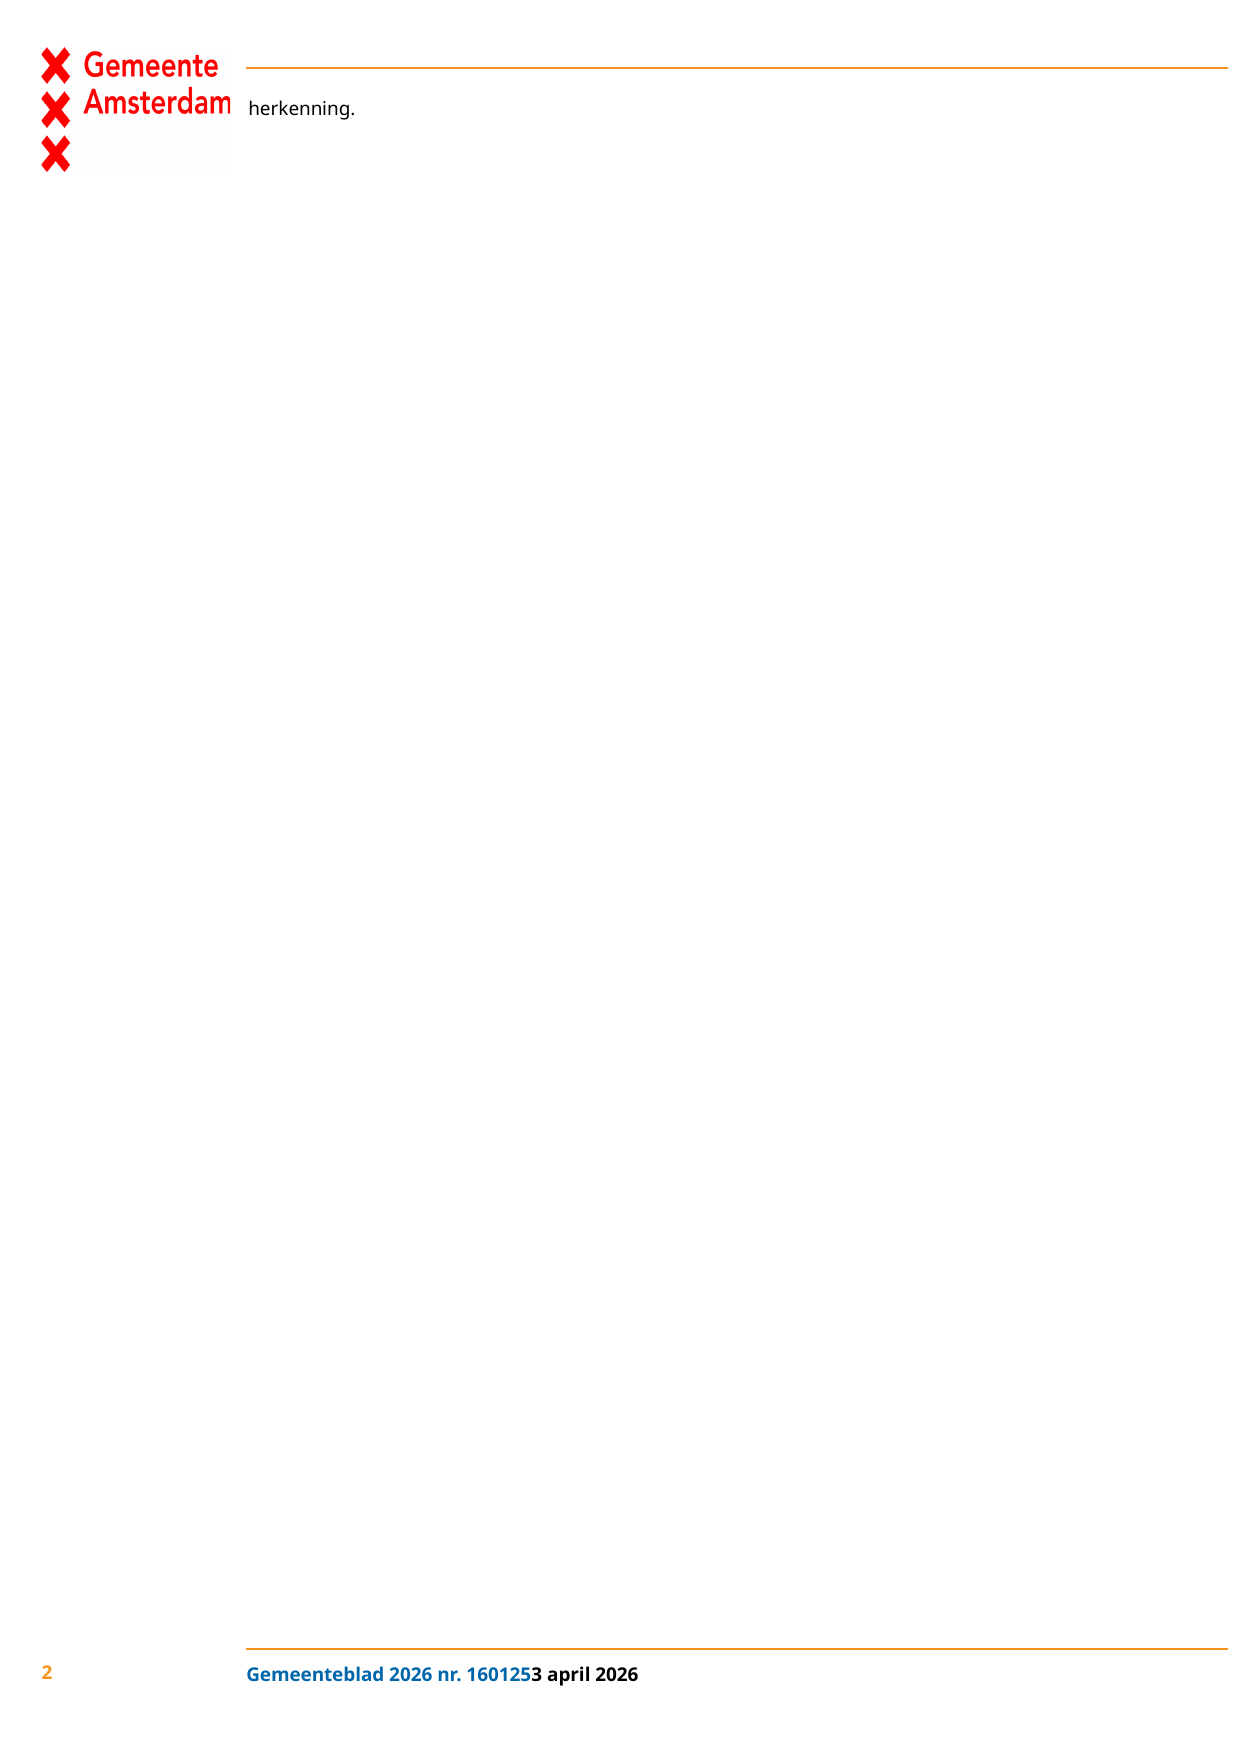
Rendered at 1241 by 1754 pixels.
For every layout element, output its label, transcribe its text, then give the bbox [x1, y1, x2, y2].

text herkenning. [248, 95, 1152, 121]
picture [41, 47, 231, 172]
